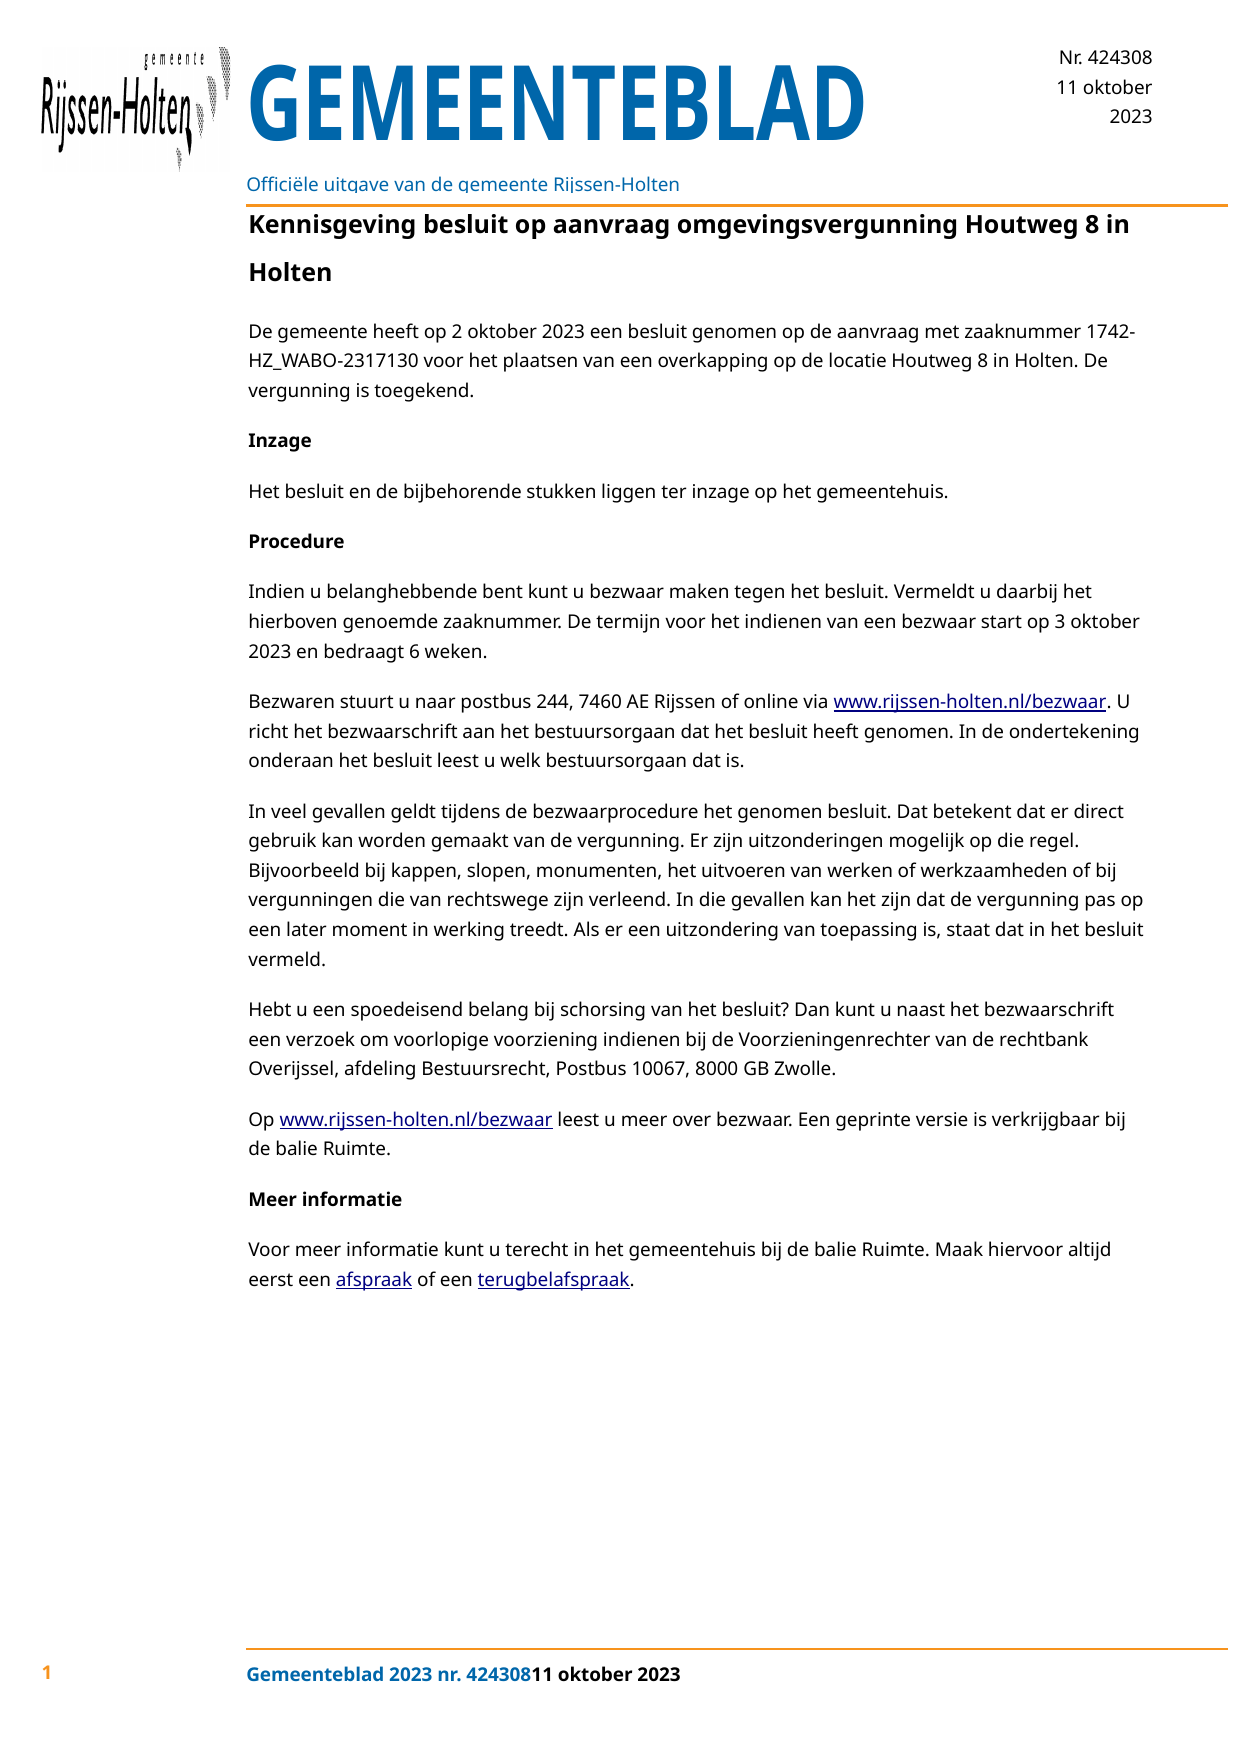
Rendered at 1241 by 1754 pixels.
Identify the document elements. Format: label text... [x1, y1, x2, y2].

text Meer informatie [248, 1186, 1152, 1212]
text Procedure [248, 528, 1152, 554]
text Kennisgeving besluit op aanvraag omgevingsvergunning Houtweg 8 in Holten [248, 207, 1152, 288]
text In veel gevallen geldt tijdens de bezwaarprocedure het genomen besluit. Dat betekent dat er direct gebruik kan worden gemaakt van de vergunning. Er zijn uitzonderingen mogelijk op die regel. Bijvoorbeeld bij kappen, slopen, monumenten, het uitvoeren van werken of werkzaamheden of bij vergunningen die van rechtswege zijn verleend. In die gevallen kan het zijn dat de vergunning pas op een later moment in werking treedt. Als er een uitzondering van toepassing is, staat dat in het besluit vermeld. [248, 798, 1152, 972]
text Op www.rijssen-holten.nl/bezwaar leest u meer over bezwaar. Een geprinte versie is verkrijgbaar bij de balie Ruimte. [248, 1106, 1152, 1161]
text Indien u belanghebbende bent kunt u bezwaar maken tegen het besluit. Vermeldt u daarbij het hierboven genoemde zaaknummer. De termijn voor het indienen van een bezwaar start op 3 oktober 2023 en bedraagt 6 weken. [248, 579, 1152, 664]
text Bezwaren stuurt u naar postbus 244, 7460 AE Rijssen of online via www.rijssen-holten.nl/bezwaar. U richt het bezwaarschrift aan het bestuursorgaan dat het besluit heeft genomen. In de ondertekening onderaan het besluit leest u welk bestuursorgaan dat is. [248, 688, 1152, 773]
text De gemeente heeft op 2 oktober 2023 een besluit genomen op de aanvraag met zaaknummer 1742-HZ_WABO-2317130 voor het plaatsen van een overkapping op de locatie Houtweg 8 in Holten. De vergunning is toegekend. [248, 318, 1152, 403]
picture [41, 47, 231, 172]
text Hebt u een spoedeisend belang bij schorsing van het besluit? Dan kunt u naast het bezwaarschrift een verzoek om voorlopige voorziening indienen bij de Voorzieningenrechter van de rechtbank Overijssel, afdeling Bestuursrecht, Postbus 10067, 8000 GB Zwolle. [248, 996, 1152, 1081]
text Het besluit en de bijbehorende stukken liggen ter inzage op het gemeentehuis. [248, 478, 1152, 504]
text Inzage [248, 427, 1152, 453]
text Voor meer informatie kunt u terecht in het gemeentehuis bij de balie Ruimte. Maak hiervoor altijd eerst een afspraak of een terugbelafspraak. [248, 1236, 1152, 1292]
